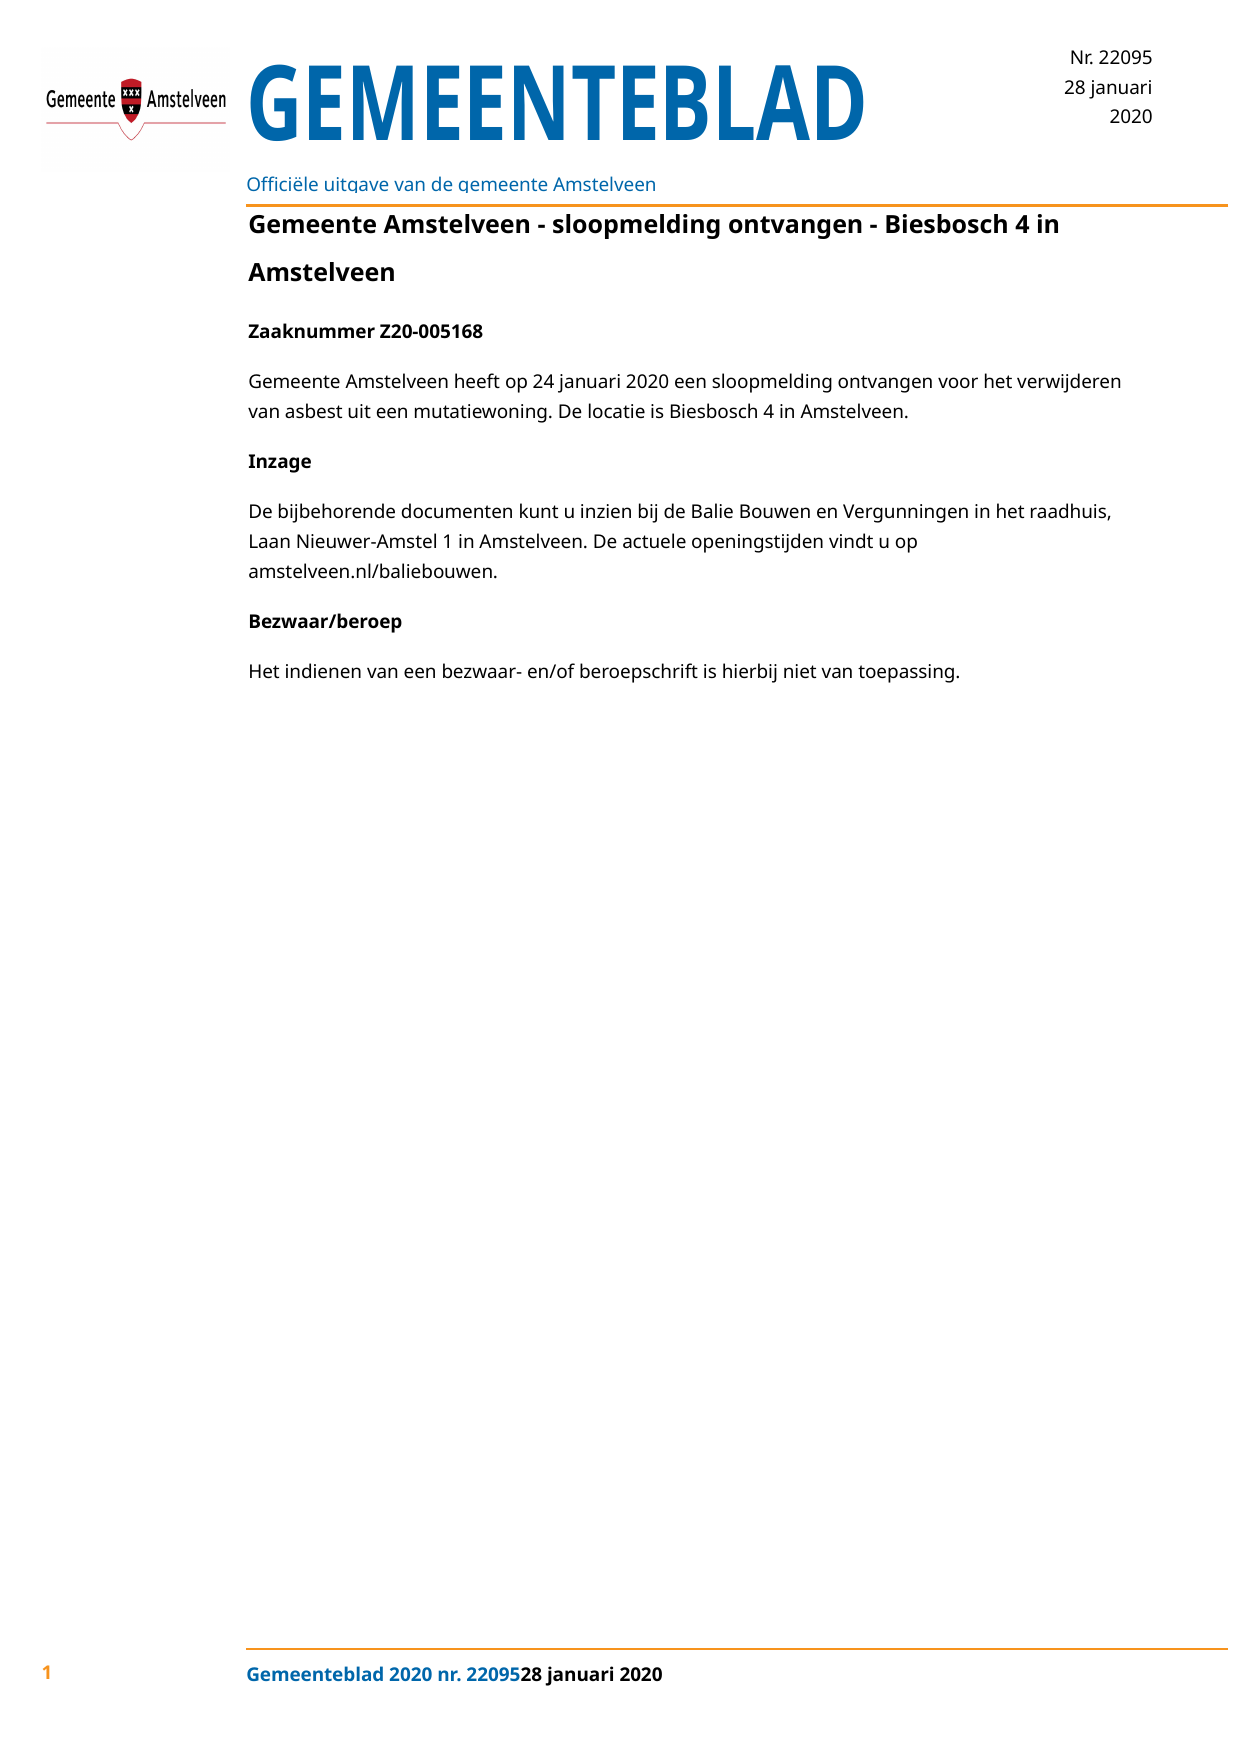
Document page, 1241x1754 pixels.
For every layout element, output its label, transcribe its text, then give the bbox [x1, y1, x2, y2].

text Bezwaar/beroep [248, 608, 1152, 634]
text Inzage [248, 448, 1152, 474]
text Gemeente Amstelveen - sloopmelding ontvangen - Biesbosch 4 in Amstelveen [248, 207, 1152, 288]
picture [41, 47, 231, 172]
text Zaaknummer Z20-005168 [248, 318, 1152, 344]
text De bijbehorende documenten kunt u inzien bij de Balie Bouwen en Vergunningen in het raadhuis, Laan Nieuwer-Amstel 1 in Amstelveen. De actuele openingstijden vindt u op amstelveen.nl/baliebouwen. [248, 499, 1152, 584]
text Gemeente Amstelveen heeft op 24 januari 2020 een sloopmelding ontvangen voor het verwijderen van asbest uit een mutatiewoning. De locatie is Biesbosch 4 in Amstelveen. [248, 368, 1152, 424]
text Het indienen van een bezwaar- en/of beroepschrift is hierbij niet van toepassing. [248, 659, 1152, 684]
